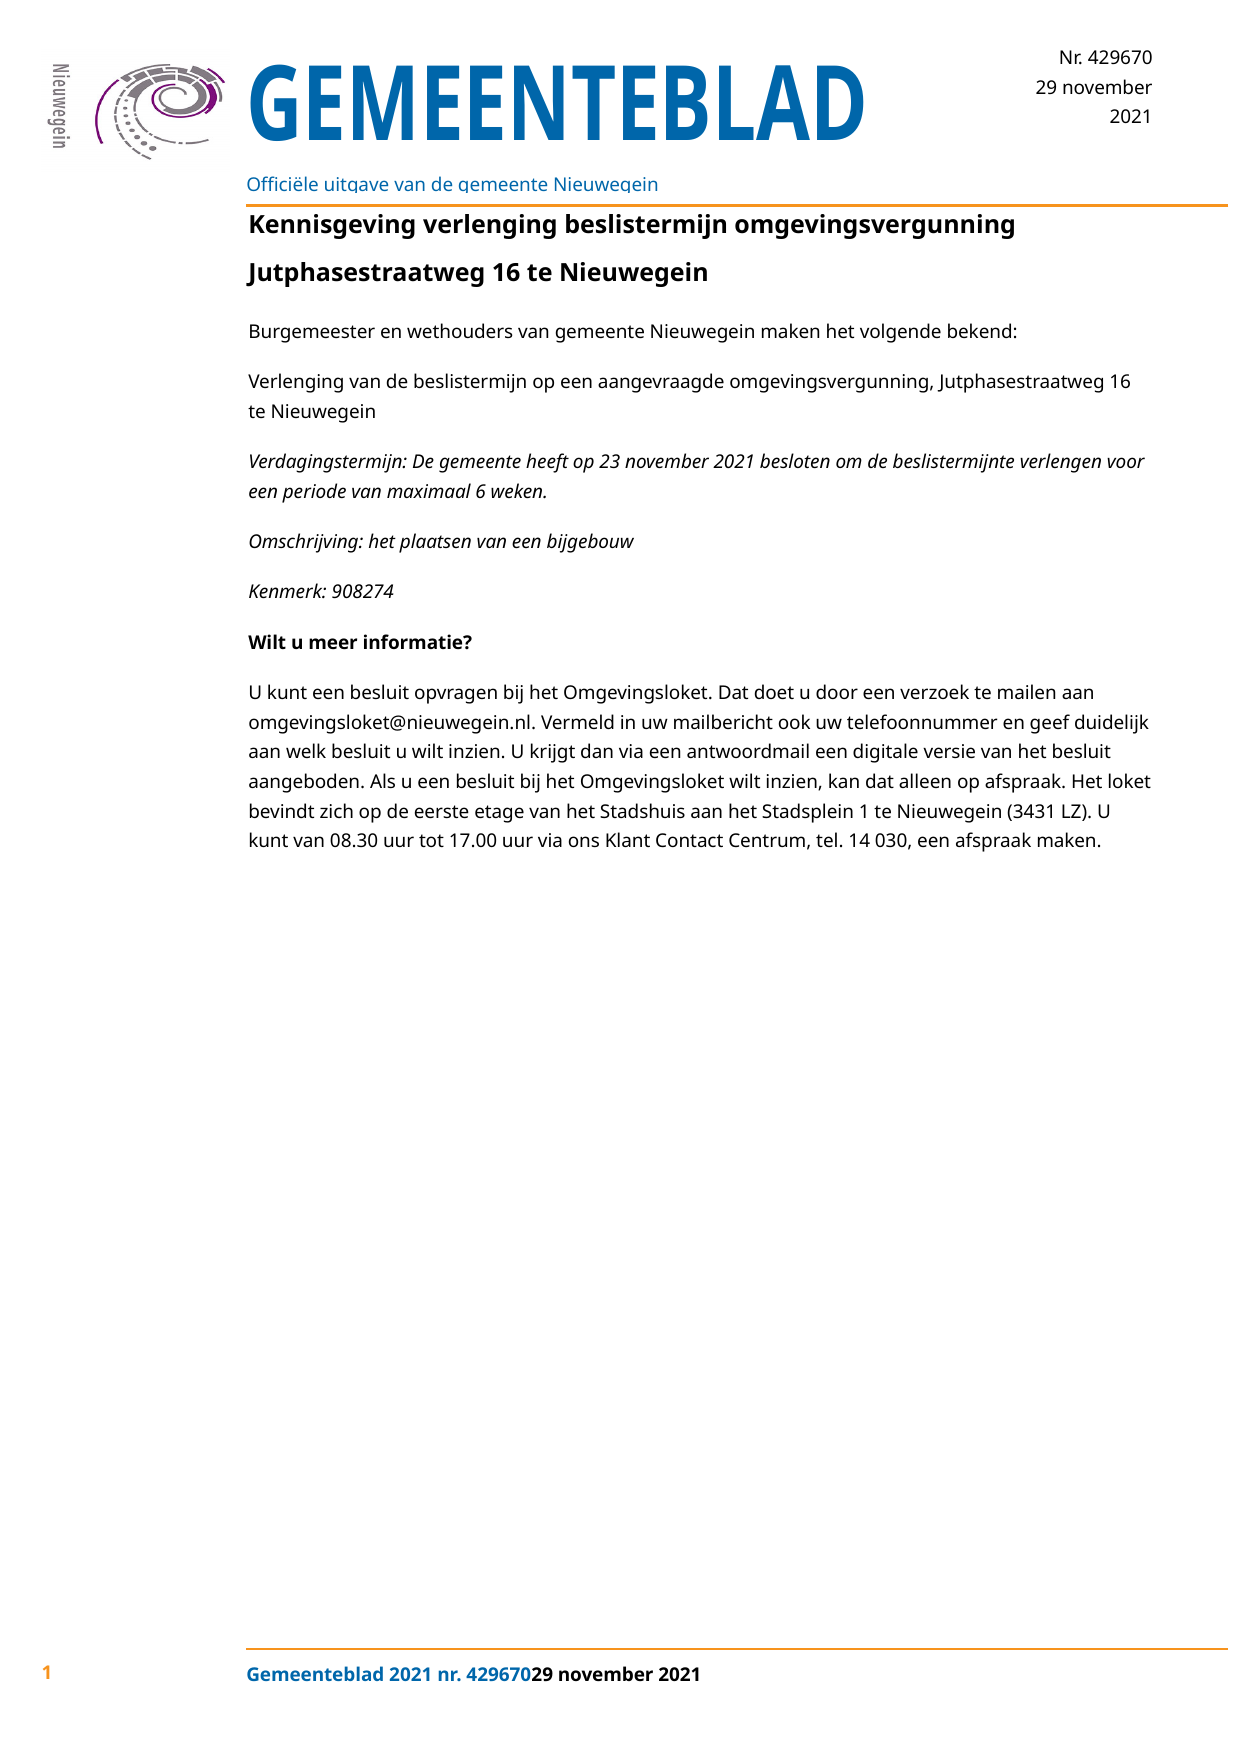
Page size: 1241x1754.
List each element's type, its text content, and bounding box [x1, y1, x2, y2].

text Kennisgeving verlenging beslistermijn omgevingsvergunning Jutphasestraatweg 16 te Nieuwegein [248, 207, 1152, 288]
text Verlenging van de beslistermijn op een aangevraagde omgevingsvergunning, Jutphasestraatweg 16 te Nieuwegein [248, 368, 1152, 424]
text U kunt een besluit opvragen bij het Omgevingsloket. Dat doet u door een verzoek te mailen aan omgevingsloket@nieuwegein.nl. Vermeld in uw mailbericht ook uw telefoonnummer en geef duidelijk aan welk besluit u wilt inzien. U krijgt dan via een antwoordmail een digitale versie van het besluit aangeboden. Als u een besluit bij het Omgevingsloket wilt inzien, kan dat alleen op afspraak. Het loket bevindt zich op de eerste etage van het Stadshuis aan het Stadsplein 1 te Nieuwegein (3431 LZ). U kunt van 08.30 uur tot 17.00 uur via ons Klant Contact Centrum, tel. 14 030, een afspraak maken. [248, 679, 1152, 853]
picture [41, 47, 231, 172]
text Verdagingstermijn: De gemeente heeft op 23 november 2021 besloten om de beslistermijnte verlengen voor een periode van maximaal 6 weken. [248, 448, 1152, 504]
text Burgemeester en wethouders van gemeente Nieuwegein maken het volgende bekend: [248, 318, 1152, 344]
text Kenmerk: 908274 [248, 579, 1152, 604]
text Wilt u meer informatie? [248, 629, 1152, 655]
text Omschrijving: het plaatsen van een bijgebouw [248, 528, 1152, 554]
